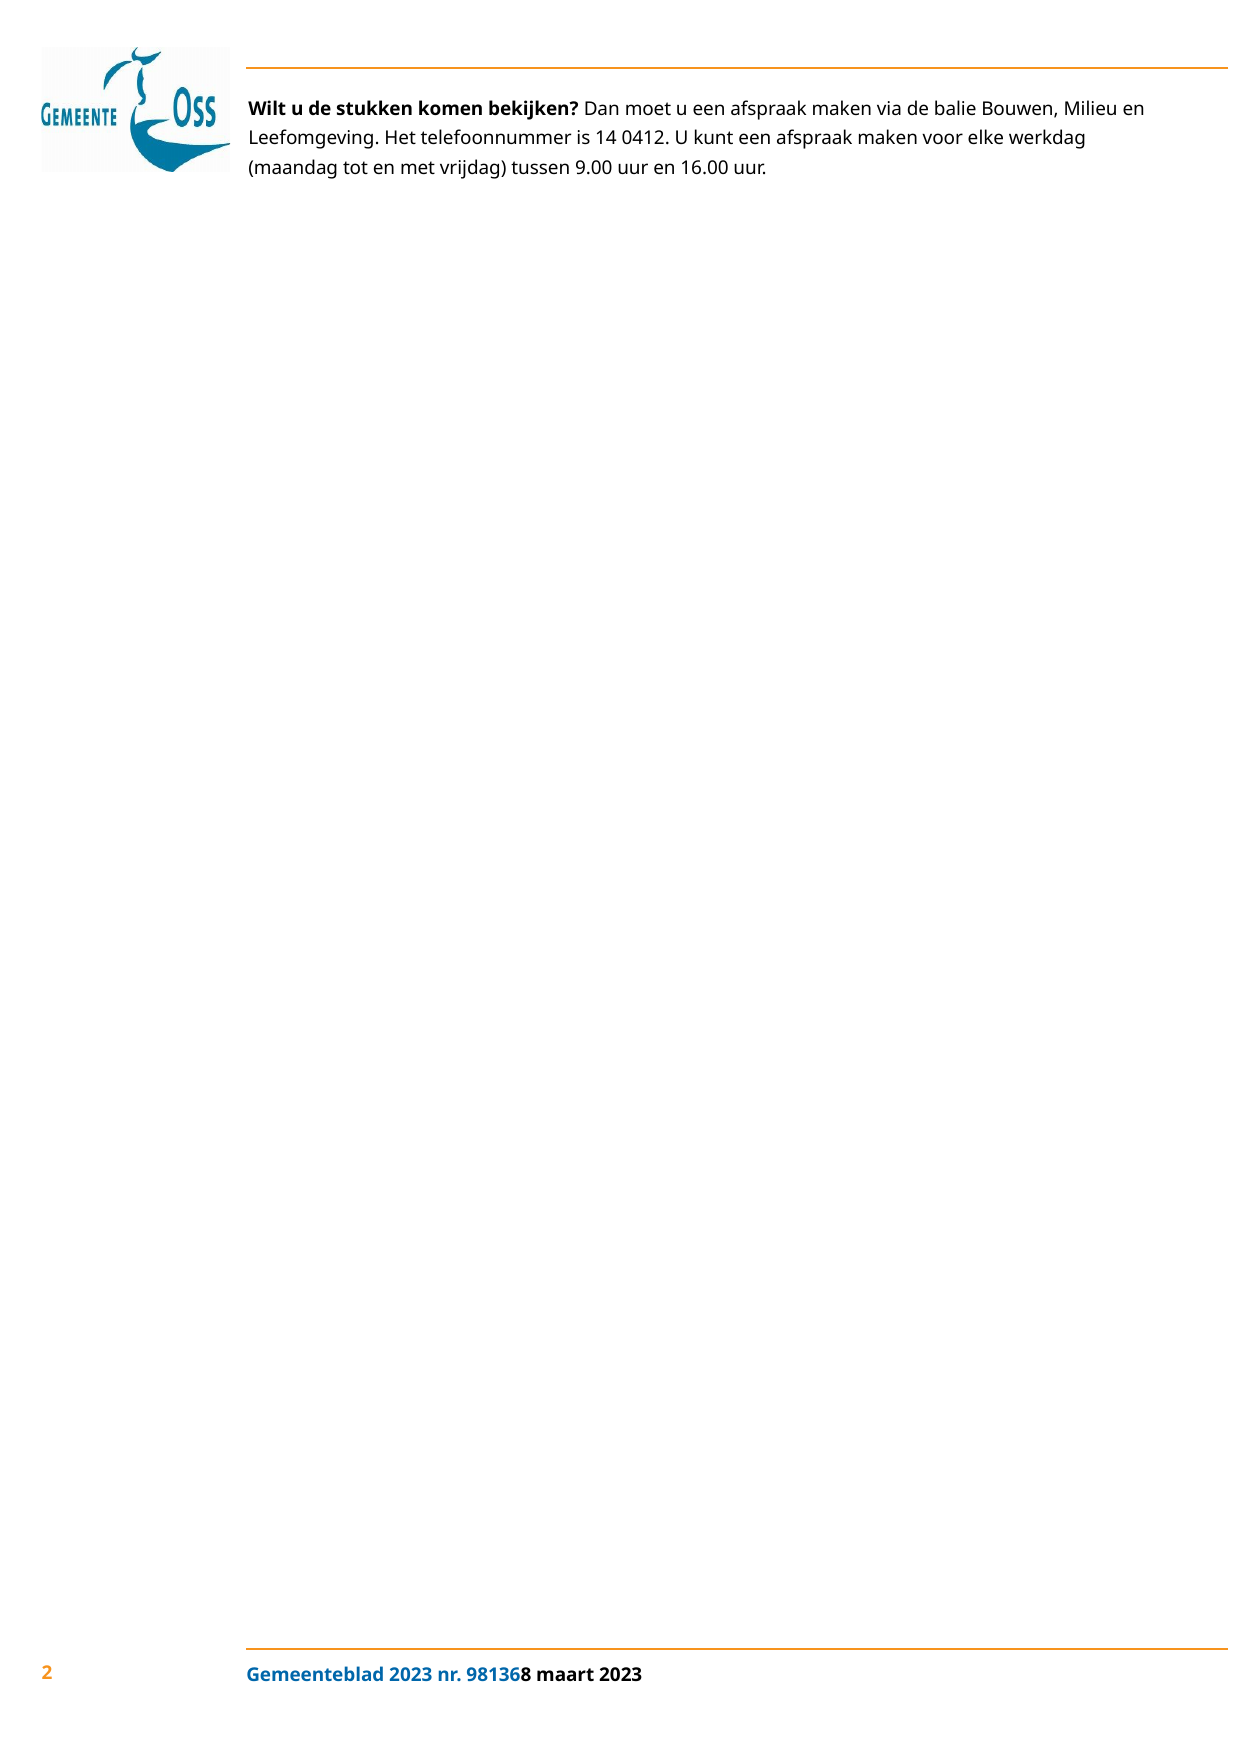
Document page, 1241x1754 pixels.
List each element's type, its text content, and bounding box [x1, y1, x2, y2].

picture [41, 47, 231, 172]
text Wilt u de stukken komen bekijken? Dan moet u een afspraak maken via de balie Bouwen, Milieu en Leefomgeving. Het telefoonnummer is 14 0412. U kunt een afspraak maken voor elke werkdag (maandag tot en met vrijdag) tussen 9.00 uur en 16.00 uur. [248, 95, 1152, 180]
